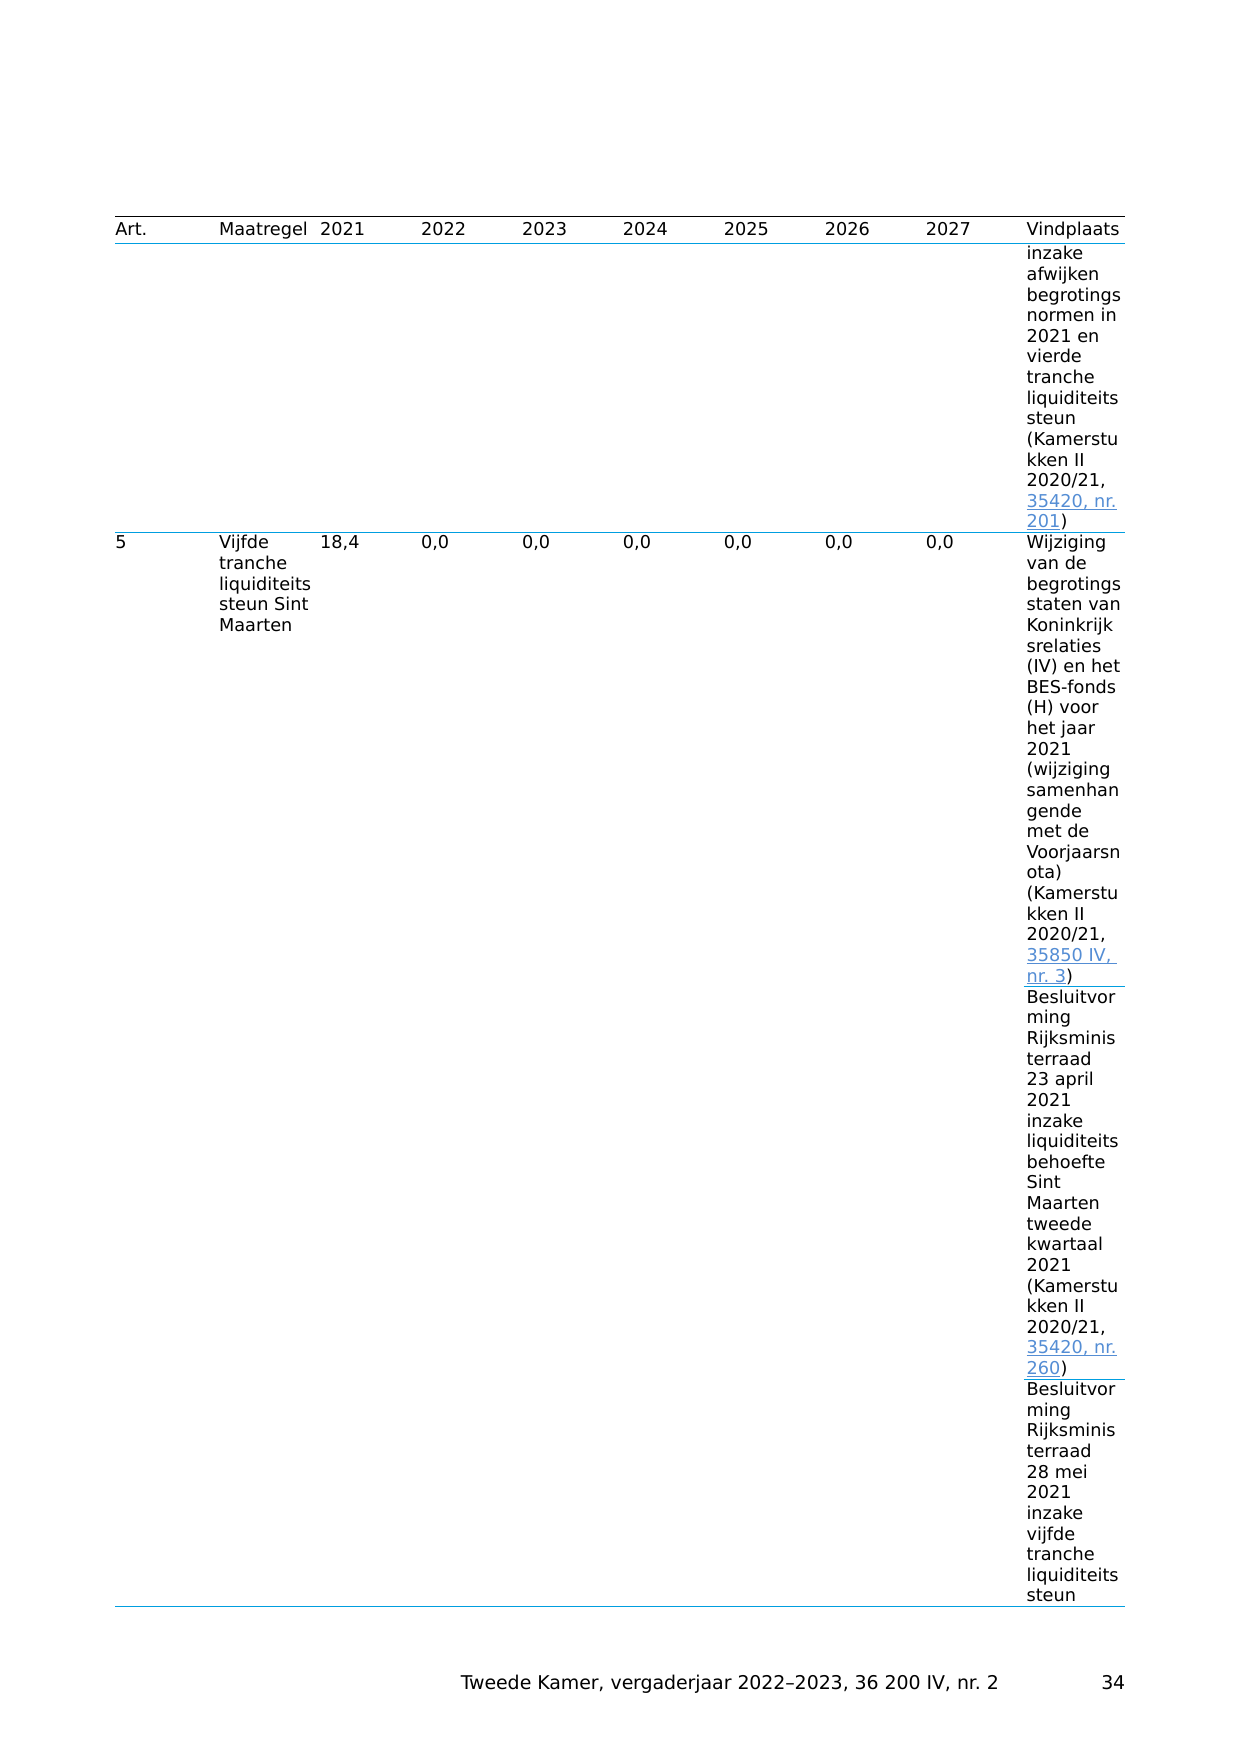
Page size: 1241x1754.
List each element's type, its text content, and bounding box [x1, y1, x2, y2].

table_cell [923, 244, 1023, 532]
table_cell 2027 [923, 217, 1023, 243]
table_cell [216, 244, 317, 532]
table_cell 0,0 [620, 533, 721, 1606]
table_cell 2022 [418, 217, 519, 243]
table_cell 2023 [519, 217, 620, 243]
table_cell 18,4 [317, 533, 418, 1606]
table_cell 0,0 [721, 533, 822, 1606]
table_cell Vijfde tranche liquiditeitssteun Sint Maarten [216, 533, 317, 1606]
table_cell [418, 244, 519, 532]
table_cell Wijziging van de begrotingsstaten van Koninkrijksrelaties (IV) en het BES-fonds (H) voor het jaar 2021 (wijziging samenhangende met de Voorjaarsnota) (Kamerstukken II 2020/21, 35850 IV, nr. 3) [1024, 533, 1125, 986]
table_cell 0,0 [822, 533, 923, 1606]
table_cell 0,0 [519, 533, 620, 1606]
table_cell 0,0 [923, 533, 1023, 1606]
table_cell Art. [115, 217, 216, 243]
table_cell 2026 [822, 217, 923, 243]
table_cell [519, 244, 620, 532]
table_cell inzake afwijken begrotingsnormen in 2021 en vierde tranche liquiditeitssteun (Kamerstukken II 2020/21, 35420, nr. 201) [1024, 244, 1125, 532]
table_cell [620, 244, 721, 532]
table_cell Vindplaats [1024, 217, 1125, 243]
table_cell [317, 244, 418, 532]
table_cell 0,0 [418, 533, 519, 1606]
table_cell Besluitvorming Rijksministerraad 23 april 2021 inzake liquiditeitsbehoefte Sint Maarten tweede kwartaal 2021 (Kamerstukken II 2020/21, 35420, nr. 260) [1024, 987, 1125, 1379]
table_cell 2025 [721, 217, 822, 243]
table_cell [115, 244, 216, 532]
table_cell 5 [115, 533, 216, 1606]
table_header Tabel 9 Begrote uitgaven coronamaatregelen op de begroting Koninkrijksrelaties (bedragen x € 1 mln.) [115, 191, 1125, 216]
table_cell [822, 244, 923, 532]
table_cell 2024 [620, 217, 721, 243]
table_cell Maatregel [216, 217, 317, 243]
table_cell Besluitvorming Rijksministerraad 28 mei 2021 inzake vijfde tranche liquiditeitssteun [1024, 1380, 1125, 1606]
table_cell [721, 244, 822, 532]
table_cell 2021 [317, 217, 418, 243]
